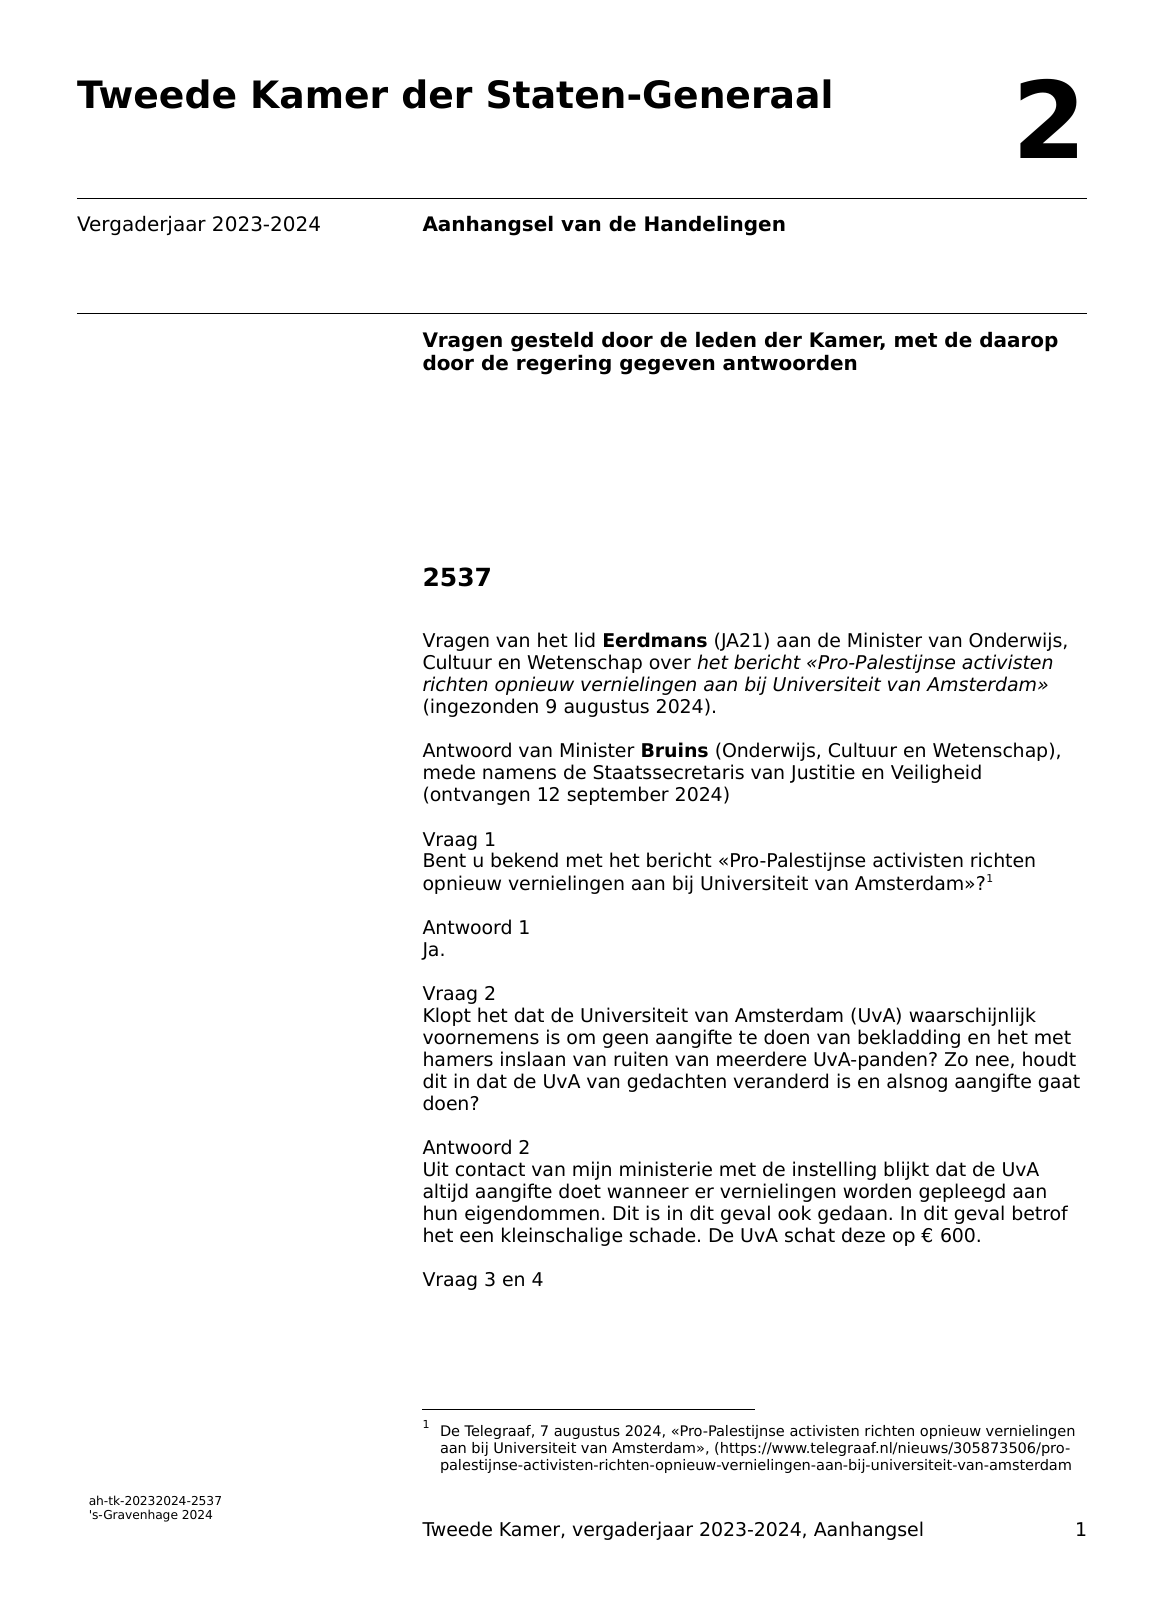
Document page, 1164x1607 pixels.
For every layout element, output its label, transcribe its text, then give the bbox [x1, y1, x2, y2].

table_header Tweede Kamer der Staten-Generaal [77, 59, 886, 198]
text Bent u bekend met het bericht «Pro-Palestijnse activisten richten opnieuw vernielingen aan bij Universiteit van Amsterdam»? [422, 850, 1087, 894]
table_cell Aanhangsel van de Handelingen [422, 199, 1087, 313]
text Klopt het dat de Universiteit van Amsterdam (UvA) waarschijnlijk voornemens is om geen aangifte te doen van bekladding en het met hamers inslaan van ruiten van meerdere UvA-panden? Zo nee, houdt dit in dat de UvA van gedachten veranderd is en alsnog aangifte gaat doen? [422, 1005, 1087, 1114]
text Antwoord van Minister Bruins (Onderwijs, Cultuur en Wetenschap), mede namens de Staatssecretaris van Justitie en Veiligheid (ontvangen 12 september 2024) [422, 740, 1087, 806]
table_cell [77, 314, 422, 375]
text Vragen van het lid Eerdmans (JA21) aan de Minister van Onderwijs, Cultuur en Wetenschap over het bericht «Pro-Palestijnse activisten richten opnieuw vernielingen aan bij Universiteit van Amsterdam» (ingezonden 9 augustus 2024). [422, 630, 1087, 718]
text 2537 [422, 563, 1087, 592]
text ah-tk-20232024-2537 [88, 1494, 323, 1508]
text Vraag 2 [422, 983, 1087, 1005]
text 's-Gravenhage 2024 [88, 1508, 323, 1522]
text Antwoord 2 [422, 1137, 1087, 1159]
text Vraag 3 en 4 [422, 1269, 1087, 1291]
text Ja. [422, 938, 1087, 961]
text Vraag 1 [422, 828, 1087, 850]
text De Telegraaf, 7 augustus 2024, «Pro-Palestijnse activisten richten opnieuw vernielingen aan bij Universiteit van Amsterdam», (https://www.telegraaf.nl/nieuws/305873506/pro-palestijnse-activisten-richten-opnieuw-vernielingen-aan-bij-universiteit-van-amsterdam [422, 1418, 1087, 1474]
table_header 2 [886, 59, 1087, 198]
table_cell Vragen gesteld door de leden der Kamer, met de daarop door de regering gegeven antwoorden [422, 314, 1087, 375]
text Uit contact van mijn ministerie met de instelling blijkt dat de UvA altijd aangifte doet wanneer er vernielingen worden gepleegd aan hun eigendommen. Dit is in dit geval ook gedaan. In dit geval betrof het een kleinschalige schade. De UvA schat deze op € 600. [422, 1159, 1087, 1247]
table_cell Vergaderjaar 2023-2024 [77, 199, 422, 313]
text Antwoord 1 [422, 917, 1087, 938]
